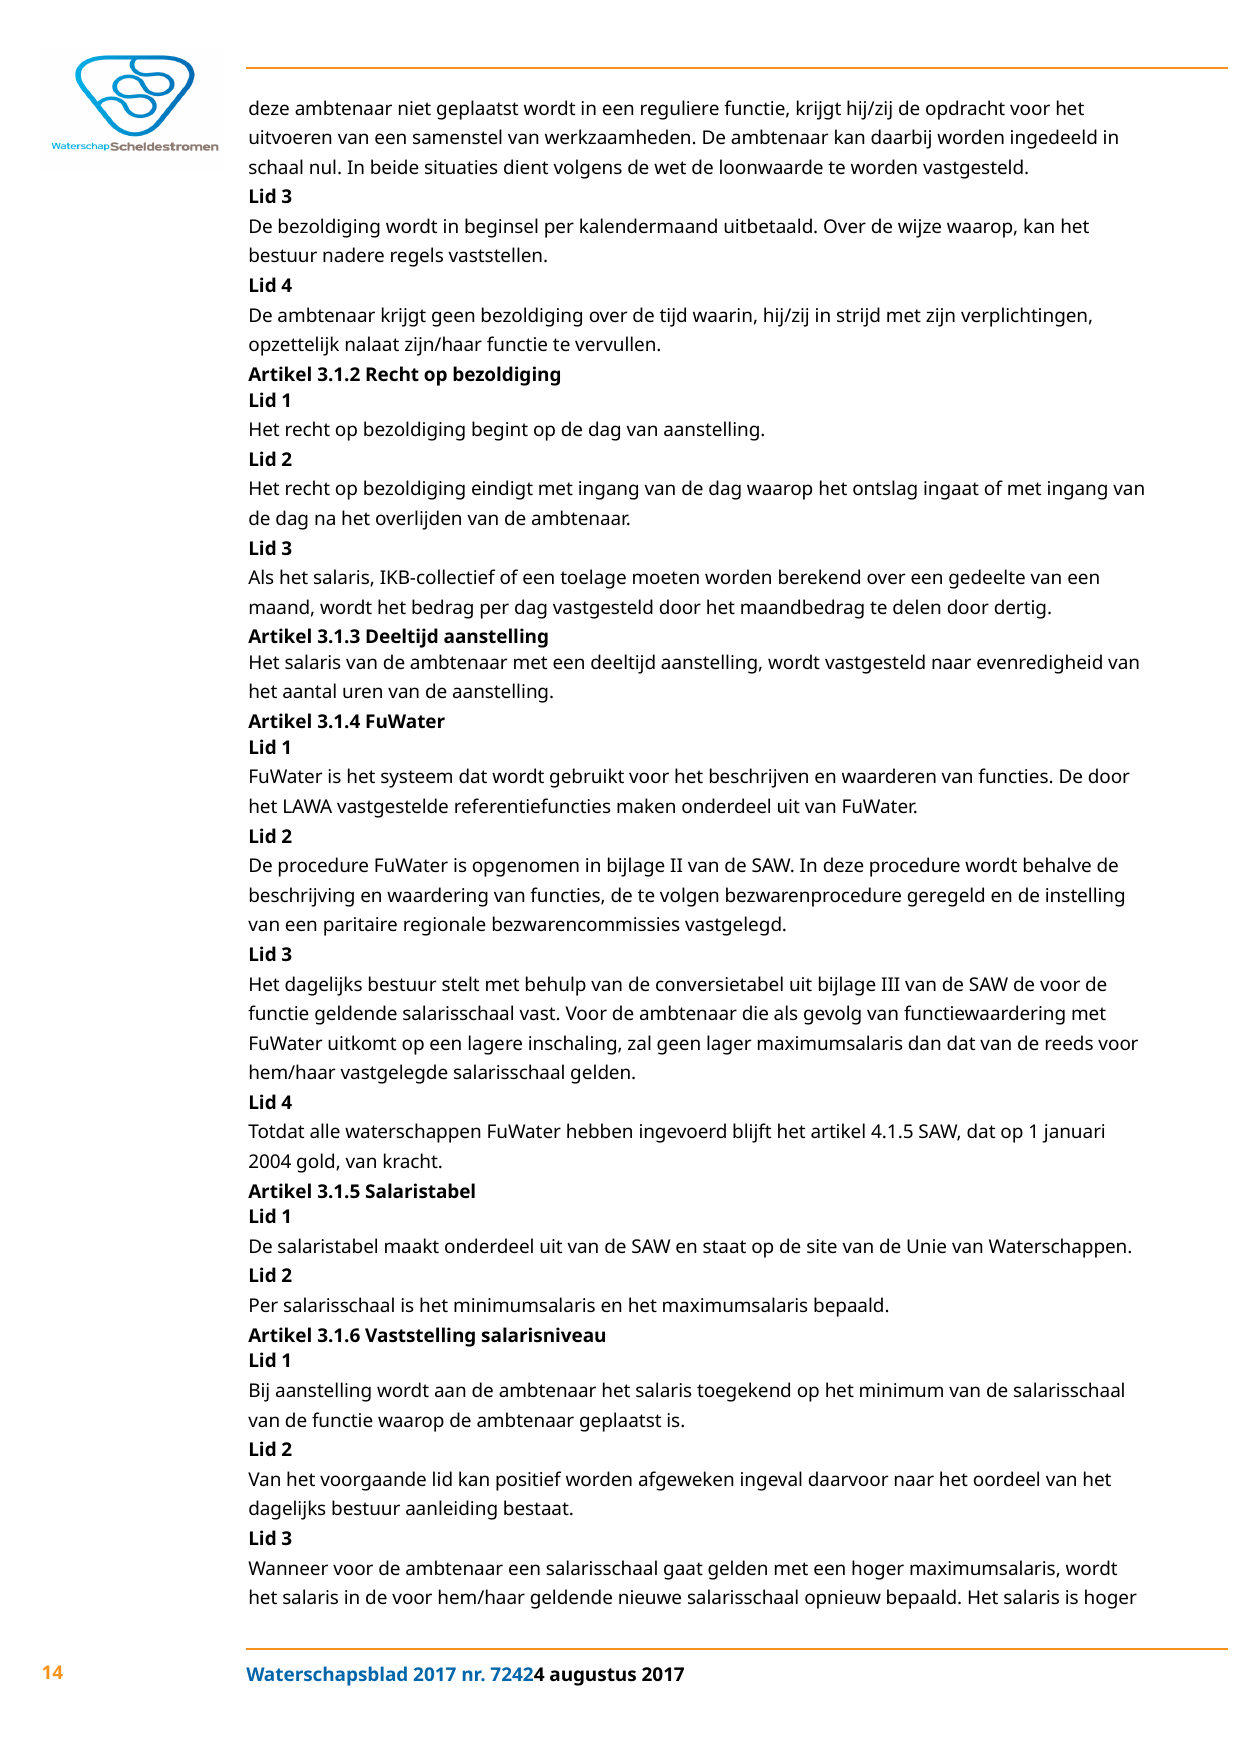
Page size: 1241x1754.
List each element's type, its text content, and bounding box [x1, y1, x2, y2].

text Van het voorgaande lid kan positief worden afgeweken ingeval daarvoor naar het oordeel van het dagelijks bestuur aanleiding bestaat. [248, 1466, 1152, 1521]
text Artikel 3.1.3 Deeltijd aanstelling [248, 623, 1152, 649]
text Lid 3 [248, 535, 1152, 560]
text Lid 4 [248, 1089, 1152, 1115]
text Artikel 3.1.2 Recht op bezoldiging [248, 361, 1152, 387]
text deze ambtenaar niet geplaatst wordt in een reguliere functie, krijgt hij/zij de opdracht voor het uitvoeren van een samenstel van werkzaamheden. De ambtenaar kan daarbij worden ingedeeld in schaal nul. In beide situaties dient volgens de wet de loonwaarde te worden vastgesteld. [248, 95, 1152, 180]
text Artikel 3.1.4 FuWater [248, 708, 1152, 734]
text FuWater is het systeem dat wordt gebruikt voor het beschrijven en waarderen van functies. De door het LAWA vastgestelde referentiefuncties maken onderdeel uit van FuWater. [248, 764, 1152, 819]
text Het salaris van de ambtenaar met een deeltijd aanstelling, wordt vastgesteld naar evenredigheid van het aantal uren van de aanstelling. [248, 649, 1152, 704]
text Lid 3 [248, 1525, 1152, 1551]
text Lid 1 [248, 734, 1152, 760]
text Lid 2 [248, 1436, 1152, 1462]
text Het recht op bezoldiging eindigt met ingang van de dag waarop het ontslag ingaat of met ingang van de dag na het overlijden van de ambtenaar. [248, 476, 1152, 531]
text De bezoldiging wordt in beginsel per kalendermaand uitbetaald. Over de wijze waarop, kan het bestuur nadere regels vaststellen. [248, 213, 1152, 268]
text Lid 1 [248, 1348, 1152, 1373]
text Lid 1 [248, 1203, 1152, 1229]
text Het recht op bezoldiging begint op de dag van aanstelling. [248, 416, 1152, 442]
text Lid 4 [248, 272, 1152, 298]
text Lid 3 [248, 941, 1152, 967]
text Per salarisschaal is het minimumsalaris en het maximumsalaris bepaald. [248, 1292, 1152, 1318]
text Lid 2 [248, 823, 1152, 848]
text Artikel 3.1.5 Salaristabel [248, 1178, 1152, 1203]
text Totdat alle waterschappen FuWater hebben ingevoerd blijft het artikel 4.1.5 SAW, dat op 1 januari 2004 gold, van kracht. [248, 1119, 1152, 1174]
text Wanneer voor de ambtenaar een salarisschaal gaat gelden met een hoger maximumsalaris, wordt het salaris in de voor hem/haar geldende nieuwe salarisschaal opnieuw bepaald. Het salaris is hoger [248, 1555, 1152, 1610]
text De ambtenaar krijgt geen bezoldiging over de tijd waarin, hij/zij in strijd met zijn verplichtingen, opzettelijk nalaat zijn/haar functie te vervullen. [248, 302, 1152, 357]
text Lid 2 [248, 446, 1152, 472]
text Bij aanstelling wordt aan de ambtenaar het salaris toegekend op het minimum van de salarisschaal van de functie waarop de ambtenaar geplaatst is. [248, 1377, 1152, 1432]
picture [41, 47, 231, 172]
text Lid 3 [248, 183, 1152, 209]
text Lid 2 [248, 1263, 1152, 1288]
text Artikel 3.1.6 Vaststelling salarisniveau [248, 1322, 1152, 1348]
text Lid 1 [248, 387, 1152, 412]
text De salaristabel maakt onderdeel uit van de SAW en staat op de site van de Unie van Waterschappen. [248, 1233, 1152, 1259]
text Het dagelijks bestuur stelt met behulp van de conversietabel uit bijlage III van de SAW de voor de functie geldende salarisschaal vast. Voor de ambtenaar die als gevolg van functiewaardering met FuWater uitkomt op een lagere inschaling, zal geen lager maximumsalaris dan dat van de reeds voor hem/haar vastgelegde salarisschaal gelden. [248, 971, 1152, 1085]
text Als het salaris, IKB-collectief of een toelage moeten worden berekend over een gedeelte van een maand, wordt het bedrag per dag vastgesteld door het maandbedrag te delen door dertig. [248, 564, 1152, 619]
text De procedure FuWater is opgenomen in bijlage II van de SAW. In deze procedure wordt behalve de beschrijving en waardering van functies, de te volgen bezwarenprocedure geregeld en de instelling van een paritaire regionale bezwarencommissies vastgelegd. [248, 852, 1152, 937]
